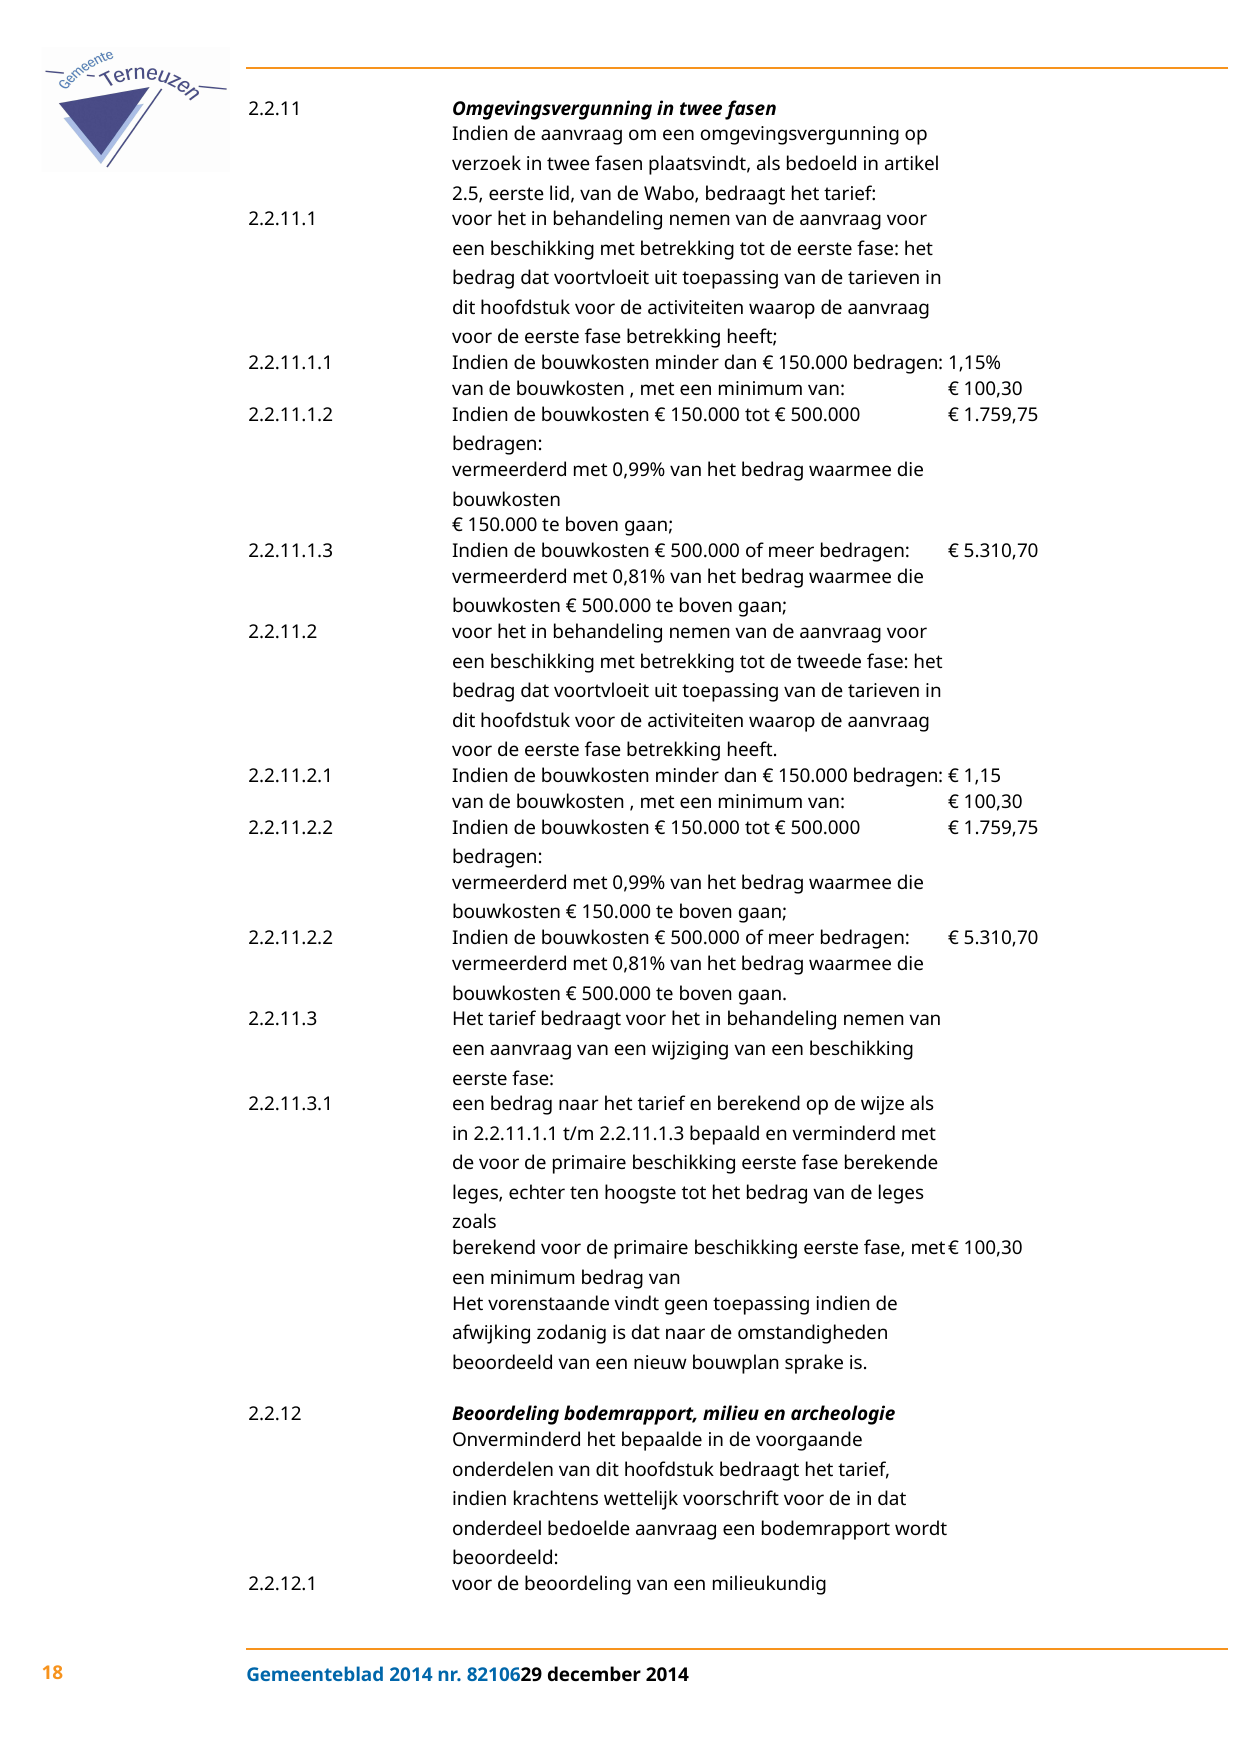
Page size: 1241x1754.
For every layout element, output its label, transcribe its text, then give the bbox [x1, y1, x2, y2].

table_cell [948, 121, 1152, 205]
table_cell [248, 1375, 452, 1400]
table_cell € 150.000 te boven gaan; [452, 512, 948, 537]
table_cell [248, 788, 452, 814]
table_cell [248, 456, 452, 512]
table_cell [948, 950, 1152, 1006]
table_cell Indien de bouwkosten € 150.000 tot € 500.000 bedragen: [452, 814, 948, 869]
table_cell vermeerderd met 0,81% van het bedrag waarmee die bouwkosten € 500.000 te boven gaan; [452, 563, 948, 618]
table_cell € 1.759,75 [948, 401, 1152, 456]
table_cell [452, 1375, 948, 1400]
table_cell Beoordeling bodemrapport, milieu en archeologie [452, 1400, 948, 1426]
table_cell 2.2.11.1 [248, 205, 452, 349]
table_cell 2.2.11.1.1 [248, 350, 452, 375]
table_cell [948, 1006, 1152, 1090]
table_cell 2.2.12 [248, 1400, 452, 1426]
table_cell [248, 121, 452, 205]
table_cell 2.2.11.3.1 [248, 1090, 452, 1234]
table_cell € 5.310,70 [948, 925, 1152, 950]
table_cell 2.2.11.2.2 [248, 814, 452, 869]
table_cell € 100,30 [948, 1235, 1152, 1290]
table_cell [948, 1426, 1152, 1570]
table_cell [248, 1290, 452, 1375]
table_cell vermeerderd met 0,81% van het bedrag waarmee die bouwkosten € 500.000 te boven gaan. [452, 950, 948, 1006]
table_cell van de bouwkosten , met een minimum van: [452, 788, 948, 814]
table_cell Indien de aanvraag om een omgevingsvergunning op verzoek in twee fasen plaatsvindt, als bedoeld in artikel 2.5, eerste lid, van de Wabo, bedraagt het tarief: [452, 121, 948, 205]
table_cell [948, 563, 1152, 618]
table_cell 2.2.11.2.1 [248, 763, 452, 788]
table_cell Indien de bouwkosten minder dan € 150.000 bedragen: [452, 763, 948, 788]
table_cell [948, 1090, 1152, 1234]
table_cell Indien de bouwkosten € 500.000 of meer bedragen: [452, 537, 948, 563]
table_cell [948, 618, 1152, 762]
table_cell [948, 1290, 1152, 1375]
table_cell [248, 375, 452, 401]
table_cell 1,15% [948, 350, 1152, 375]
table_cell 2.2.11.1.2 [248, 401, 452, 456]
table_cell [948, 1570, 1152, 1596]
table_cell voor de beoordeling van een milieukundig [452, 1570, 948, 1596]
table_cell [248, 869, 452, 924]
table_cell 2.2.12.1 [248, 1570, 452, 1596]
table_cell € 5.310,70 [948, 537, 1152, 563]
table_cell Indien de bouwkosten € 500.000 of meer bedragen: [452, 925, 948, 950]
table_cell vermeerderd met 0,99% van het bedrag waarmee die bouwkosten [452, 456, 948, 512]
table_cell [948, 512, 1152, 537]
table_cell [948, 95, 1152, 121]
table_cell [248, 950, 452, 1006]
table_cell Omgevingsvergunning in twee fasen [452, 95, 948, 121]
table_cell voor het in behandeling nemen van de aanvraag voor een beschikking met betrekking tot de tweede fase: het bedrag dat voortvloeit uit toepassing van de tarieven in dit hoofdstuk voor de activiteiten waarop de aanvraag voor de eerste fase betrekking heeft. [452, 618, 948, 762]
table_cell € 100,30 [948, 788, 1152, 814]
table_cell van de bouwkosten , met een minimum van: [452, 375, 948, 401]
table_cell 2.2.11.2.2 [248, 925, 452, 950]
table_cell [948, 205, 1152, 349]
table_cell € 1.759,75 [948, 814, 1152, 869]
table_cell [948, 456, 1152, 512]
table_cell 2.2.11 [248, 95, 452, 121]
table_cell [948, 1400, 1152, 1426]
table_cell Indien de bouwkosten minder dan € 150.000 bedragen: [452, 350, 948, 375]
table_cell [948, 1375, 1152, 1400]
table_cell 2.2.11.3 [248, 1006, 452, 1090]
table_cell Het tarief bedraagt voor het in behandeling nemen van een aanvraag van een wijziging van een beschikking eerste fase: [452, 1006, 948, 1090]
picture [41, 47, 231, 172]
table_cell vermeerderd met 0,99% van het bedrag waarmee die bouwkosten € 150.000 te boven gaan; [452, 869, 948, 924]
table_cell [248, 563, 452, 618]
table_cell berekend voor de primaire beschikking eerste fase, met een minimum bedrag van [452, 1235, 948, 1290]
table_cell 2.2.11.1.3 [248, 537, 452, 563]
table_cell een bedrag naar het tarief en berekend op de wijze als in 2.2.11.1.1 t/m 2.2.11.1.3 bepaald en verminderd met de voor de primaire beschikking eerste fase berekende leges, echter ten hoogste tot het bedrag van de leges zoals [452, 1090, 948, 1234]
table_cell [248, 1426, 452, 1570]
table_cell Indien de bouwkosten € 150.000 tot € 500.000 bedragen: [452, 401, 948, 456]
table_cell [948, 869, 1152, 924]
table_cell Onverminderd het bepaalde in de voorgaande onderdelen van dit hoofdstuk bedraagt het tarief, indien krachtens wettelijk voorschrift voor de in dat onderdeel bedoelde aanvraag een bodemrapport wordt beoordeeld: [452, 1426, 948, 1570]
table_cell Het vorenstaande vindt geen toepassing indien de afwijking zodanig is dat naar de omstandigheden beoordeeld van een nieuw bouwplan sprake is. [452, 1290, 948, 1375]
table_cell [248, 512, 452, 537]
table_cell voor het in behandeling nemen van de aanvraag voor een beschikking met betrekking tot de eerste fase: het bedrag dat voortvloeit uit toepassing van de tarieven in dit hoofdstuk voor de activiteiten waarop de aanvraag voor de eerste fase betrekking heeft; [452, 205, 948, 349]
table_cell 2.2.11.2 [248, 618, 452, 762]
table_cell [248, 1235, 452, 1290]
table_cell € 100,30 [948, 375, 1152, 401]
table_cell € 1,15 [948, 763, 1152, 788]
